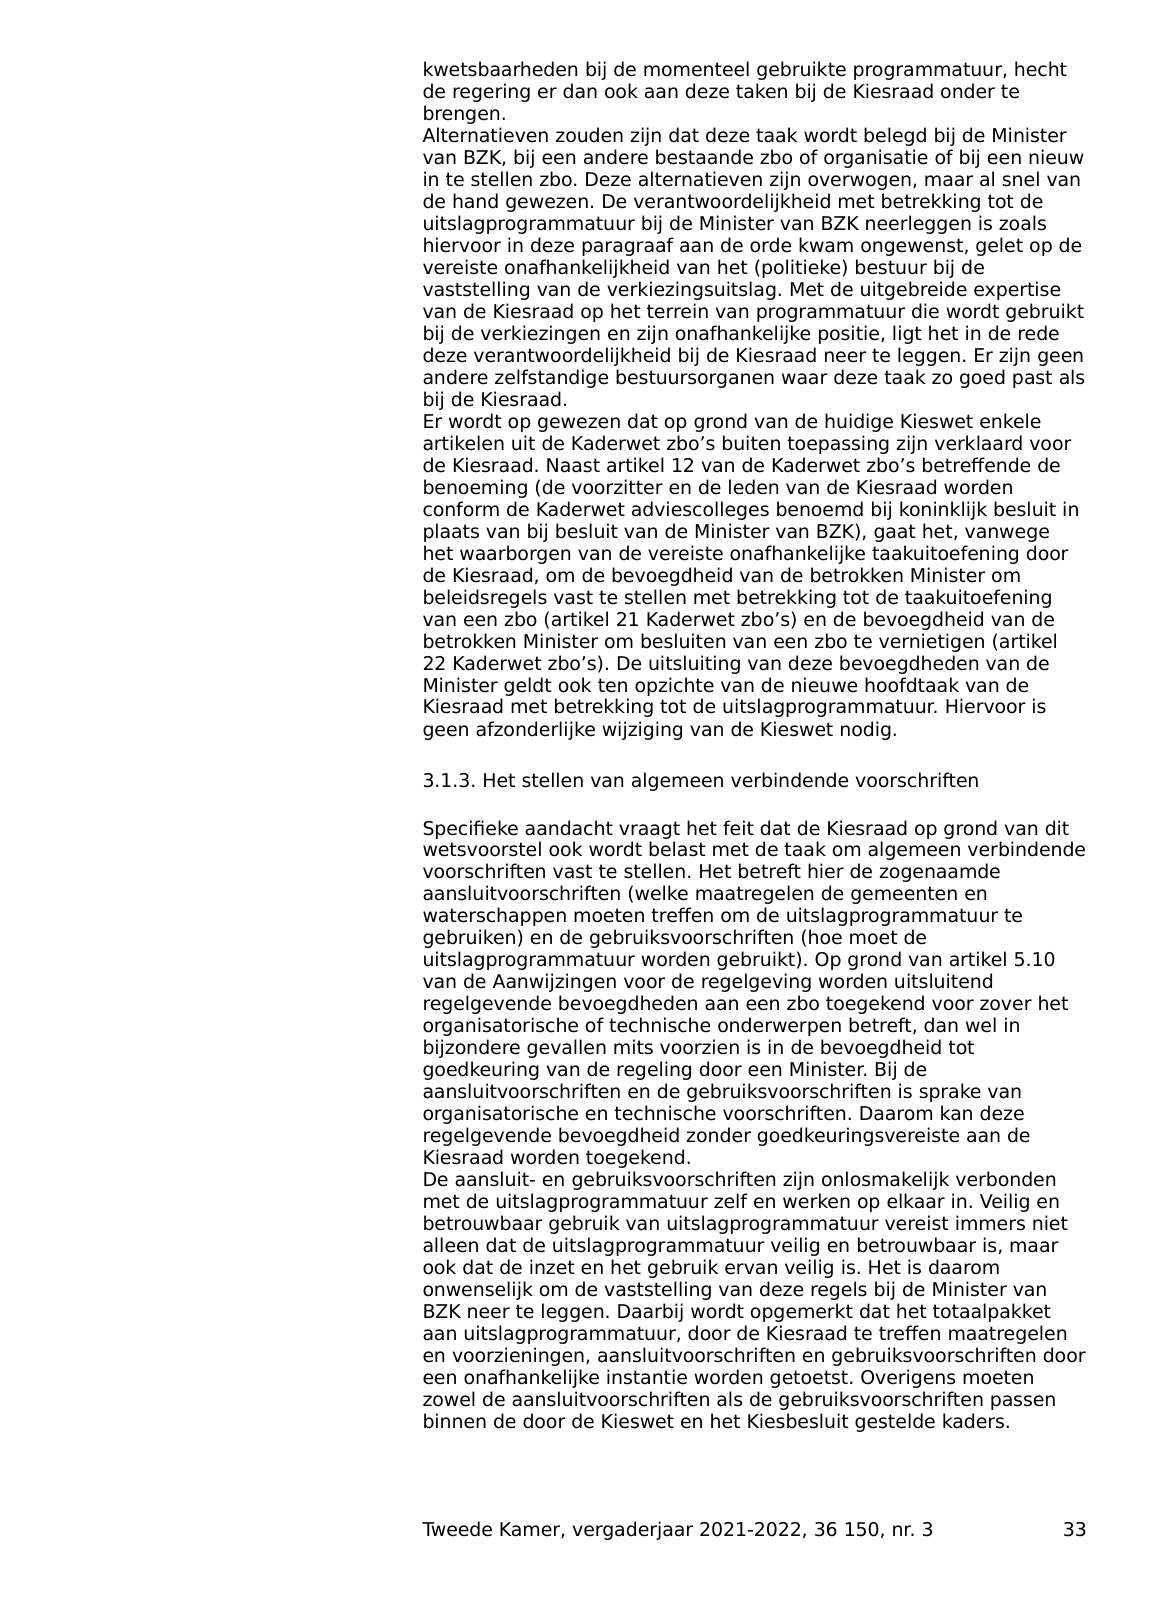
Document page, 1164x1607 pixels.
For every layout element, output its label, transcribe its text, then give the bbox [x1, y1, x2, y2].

text Specifieke aandacht vraagt het feit dat de Kiesraad op grond van dit wetsvoorstel ook wordt belast met de taak om algemeen verbindende voorschriften vast te stellen. Het betreft hier de zogenaamde aansluitvoorschriften (welke maatregelen de gemeenten en waterschappen moeten treffen om de uitslagprogrammatuur te gebruiken) en de gebruiksvoorschriften (hoe moet de uitslagprogrammatuur worden gebruikt). Op grond van artikel 5.10 van de Aanwijzingen voor de regelgeving worden uitsluitend regelgevende bevoegdheden aan een zbo toegekend voor zover het organisatorische of technische onderwerpen betreft, dan wel in bijzondere gevallen mits voorzien is in de bevoegdheid tot goedkeuring van de regeling door een Minister. Bij de aansluitvoorschriften en de gebruiksvoorschriften is sprake van organisatorische en technische voorschriften. Daarom kan deze regelgevende bevoegdheid zonder goedkeuringsvereiste aan de Kiesraad worden toegekend. [422, 817, 1087, 1169]
text Alternatieven zouden zijn dat deze taak wordt belegd bij de Minister van BZK, bij een andere bestaande zbo of organisatie of bij een nieuw in te stellen zbo. Deze alternatieven zijn overwogen, maar al snel van de hand gewezen. De verantwoordelijkheid met betrekking tot de uitslagprogrammatuur bij de Minister van BZK neerleggen is zoals hiervoor in deze paragraaf aan de orde kwam ongewenst, gelet op de vereiste onafhankelijkheid van het (politieke) bestuur bij de vaststelling van de verkiezingsuitslag. Met de uitgebreide expertise van de Kiesraad op het terrein van programmatuur die wordt gebruikt bij de verkiezingen en zijn onafhankelijke positie, ligt het in de rede deze verantwoordelijkheid bij de Kiesraad neer te leggen. Er zijn geen andere zelfstandige bestuursorganen waar deze taak zo goed past als bij de Kiesraad. [422, 125, 1087, 411]
subtitle 3.1.3. Het stellen van algemeen verbindende voorschriften [422, 770, 1087, 792]
text De aansluit- en gebruiksvoorschriften zijn onlosmakelijk verbonden met de uitslagprogrammatuur zelf en werken op elkaar in. Veilig en betrouwbaar gebruik van uitslagprogrammatuur vereist immers niet alleen dat de uitslagprogrammatuur veilig en betrouwbaar is, maar ook dat de inzet en het gebruik ervan veilig is. Het is daarom onwenselijk om de vaststelling van deze regels bij de Minister van BZK neer te leggen. Daarbij wordt opgemerkt dat het totaalpakket aan uitslagprogrammatuur, door de Kiesraad te treffen maatregelen en voorzieningen, aansluitvoorschriften en gebruiksvoorschriften door een onafhankelijke instantie worden getoetst. Overigens moeten zowel de aansluitvoorschriften als de gebruiksvoorschriften passen binnen de door de Kieswet en het Kiesbesluit gestelde kaders. [422, 1169, 1087, 1433]
text Er wordt op gewezen dat op grond van de huidige Kieswet enkele artikelen uit de Kaderwet zbo’s buiten toepassing zijn verklaard voor de Kiesraad. Naast artikel 12 van de Kaderwet zbo’s betreffende de benoeming (de voorzitter en de leden van de Kiesraad worden conform de Kaderwet adviescolleges benoemd bij koninklijk besluit in plaats van bij besluit van de Minister van BZK), gaat het, vanwege het waarborgen van de vereiste onafhankelijke taakuitoefening door de Kiesraad, om de bevoegdheid van de betrokken Minister om beleidsregels vast te stellen met betrekking tot de taakuitoefening van een zbo (artikel 21 Kaderwet zbo’s) en de bevoegdheid van de betrokken Minister om besluiten van een zbo te vernietigen (artikel 22 Kaderwet zbo’s). De uitsluiting van deze bevoegdheden van de Minister geldt ook ten opzichte van de nieuwe hoofdtaak van de Kiesraad met betrekking tot de uitslagprogrammatuur. Hiervoor is geen afzonderlijke wijziging van de Kieswet nodig. [422, 411, 1087, 740]
text kwetsbaarheden bij de momenteel gebruikte programmatuur, hecht de regering er dan ook aan deze taken bij de Kiesraad onder te brengen. [422, 59, 1087, 125]
